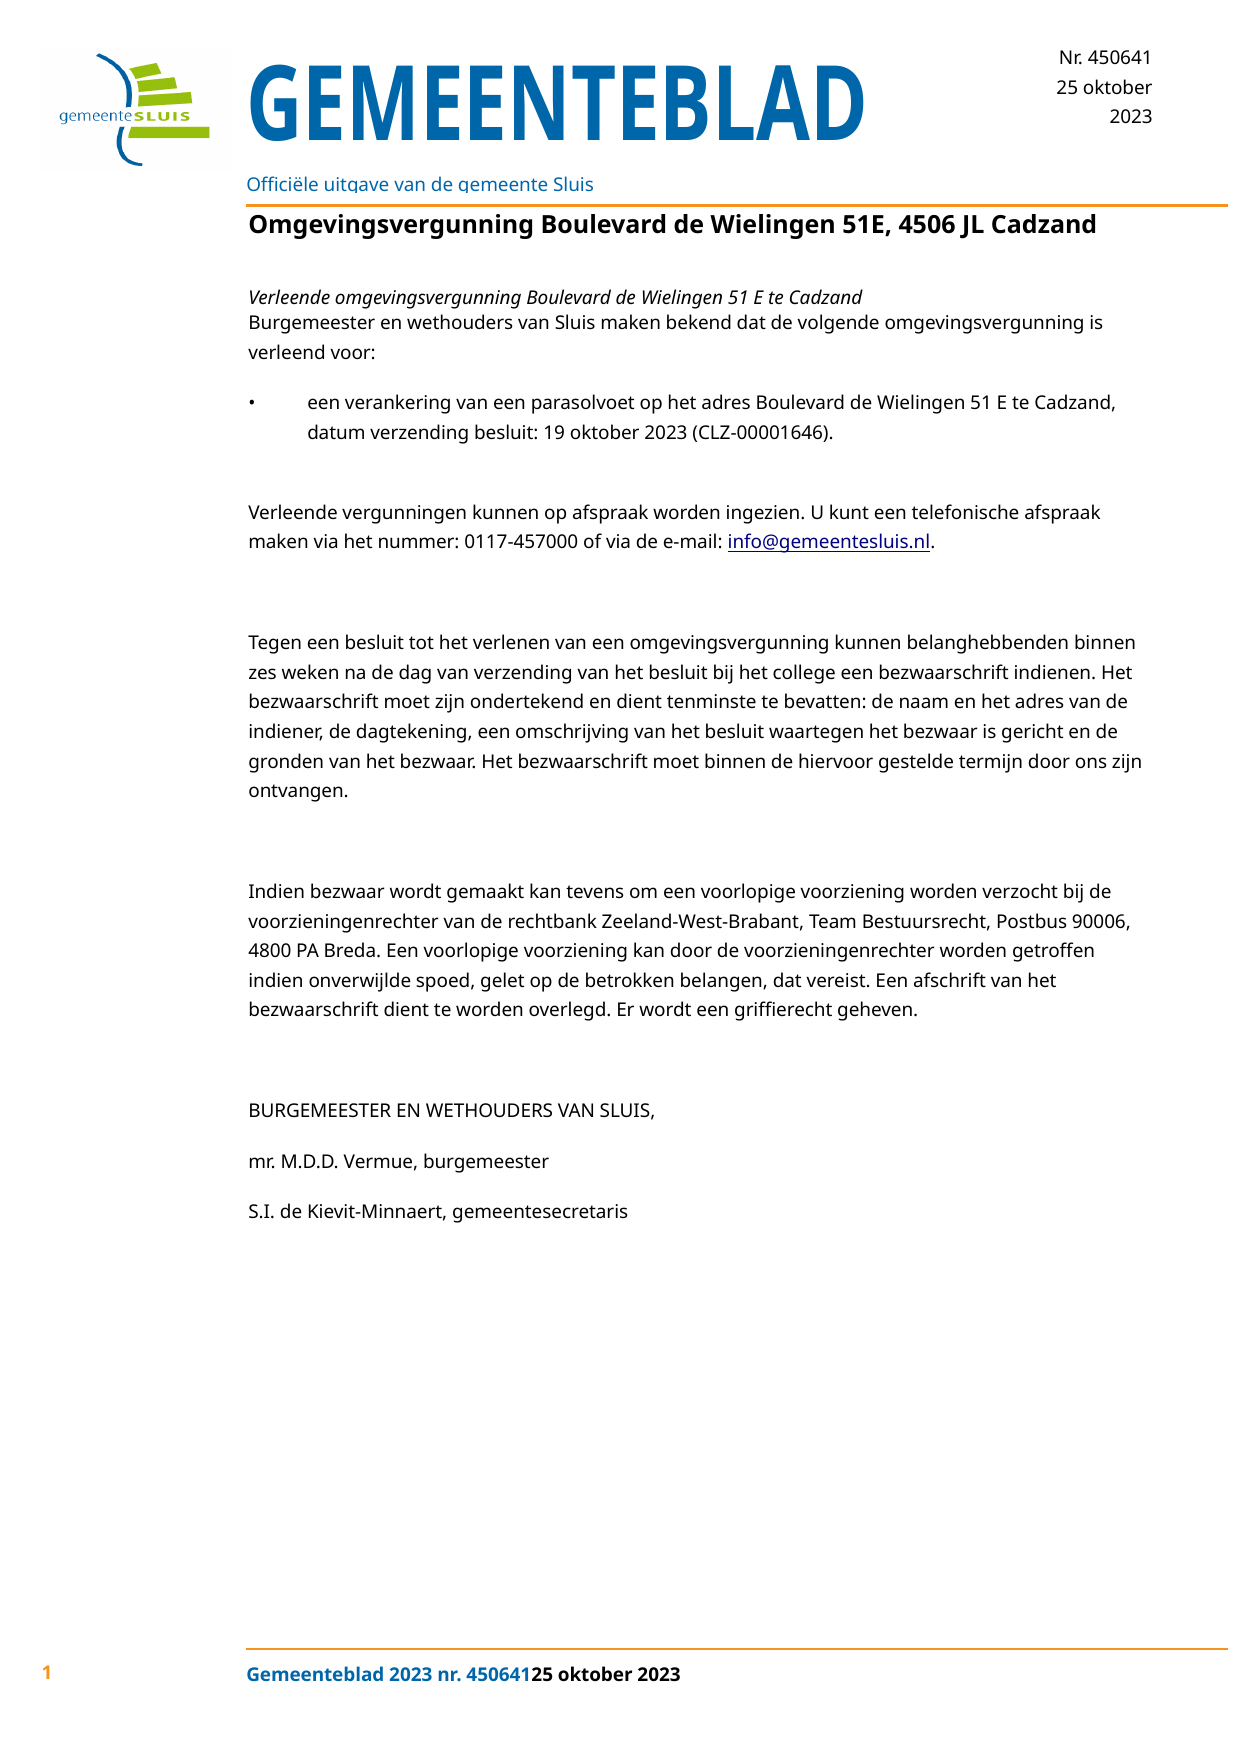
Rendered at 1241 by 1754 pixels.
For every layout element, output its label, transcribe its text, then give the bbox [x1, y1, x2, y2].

text Omgevingsvergunning Boulevard de Wielingen 51E, 4506 JL Cadzand [248, 207, 1152, 241]
picture [41, 47, 231, 172]
list een verankering van een parasolvoet op het adres Boulevard de Wielingen 51 E te Cadzand, datum verzending besluit: 19 oktober 2023 (CLZ-00001646). [248, 389, 1152, 445]
text Burgemeester en wethouders van Sluis maken bekend dat de volgende omgevingsvergunning is verleend voor: [248, 309, 1152, 365]
text Indien bezwaar wordt gemaakt kan tevens om een voorlopige voorziening worden verzocht bij de voorzieningenrechter van de rechtbank Zeeland-West-Brabant, Team Bestuursrecht, Postbus 90006, 4800 PA Breda. Een voorlopige voorziening kan door de voorzieningenrechter worden getroffen indien onverwijlde spoed, gelet op de betrokken belangen, dat vereist. Een afschrift van het bezwaarschrift dient te worden overlegd. Er wordt een griffierecht geheven. [248, 878, 1152, 1022]
text mr. M.D.D. Vermue, burgemeester [248, 1148, 1152, 1174]
text S.I. de Kievit-Minnaert, gemeentesecretaris [248, 1198, 1152, 1224]
text BURGEMEESTER EN WETHOUDERS VAN SLUIS, [248, 1097, 1152, 1123]
text Verleende omgevingsvergunning Boulevard de Wielingen 51 E te Cadzand [248, 284, 1152, 309]
text Verleende vergunningen kunnen op afspraak worden ingezien. U kunt een telefonische afspraak maken via het nummer: 0117-457000 of via de e-mail: info@gemeentesluis.nl. [248, 499, 1152, 554]
text Tegen een besluit tot het verlenen van een omgevingsvergunning kunnen belanghebbenden binnen zes weken na de dag van verzending van het besluit bij het college een bezwaarschrift indienen. Het bezwaarschrift moet zijn ondertekend en dient tenminste te bevatten: de naam en het adres van de indiener, de dagtekening, een omschrijving van het besluit waartegen het bezwaar is gericht en de gronden van het bezwaar. Het bezwaarschrift moet binnen de hiervoor gestelde termijn door ons zijn ontvangen. [248, 629, 1152, 803]
